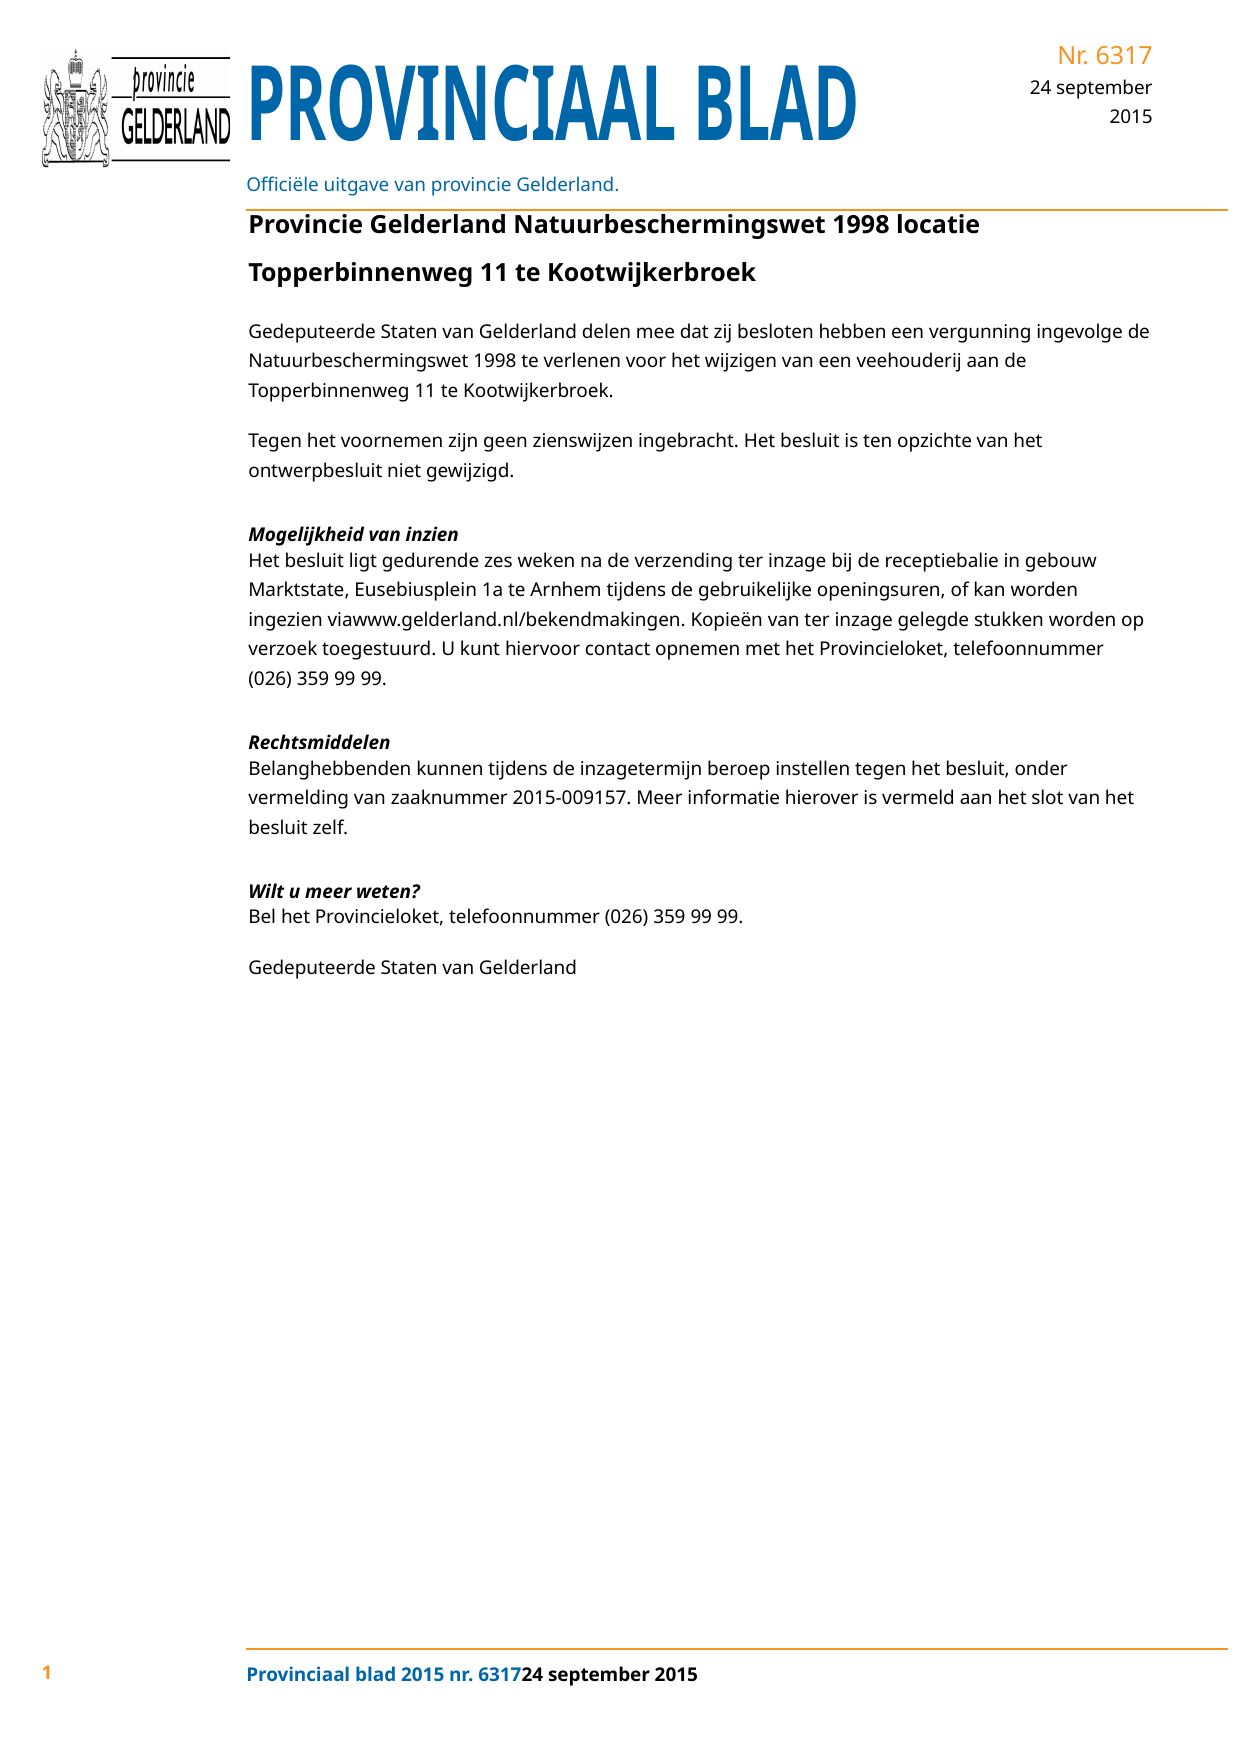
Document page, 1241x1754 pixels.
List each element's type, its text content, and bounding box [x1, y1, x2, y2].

text Provincie Gelderland Natuurbeschermingswet 1998 locatie Topperbinnenweg 11 te Kootwijkerbroek [248, 211, 1152, 288]
text Tegen het voornemen zijn geen zienswijzen ingebracht. Het besluit is ten opzichte van het ontwerpbesluit niet gewijzigd. [248, 427, 1152, 483]
text Bel het Provincieloket, telefoonnummer (026) 359 99 99. [248, 904, 1152, 929]
text Rechtsmiddelen [248, 729, 1152, 755]
text Gedeputeerde Staten van Gelderland delen mee dat zij besloten hebben een vergunning ingevolge de Natuurbeschermingswet 1998 te verlenen voor het wijzigen van een veehouderij aan de Topperbinnenweg 11 te Kootwijkerbroek. [248, 318, 1152, 403]
text Wilt u meer weten? [248, 878, 1152, 904]
text Belanghebbenden kunnen tijdens de inzagetermijn beroep instellen tegen het besluit, onder vermelding van zaaknummer 2015-009157. Meer informatie hierover is vermeld aan het slot van het besluit zelf. [248, 755, 1152, 840]
picture [41, 47, 231, 172]
text Het besluit ligt gedurende zes weken na de verzending ter inzage bij de receptiebalie in gebouw Marktstate, Eusebiusplein 1a te Arnhem tijdens de gebruikelijke openingsuren, of kan worden ingezien viawww.gelderland.nl/bekendmakingen. Kopieën van ter inzage gelegde stukken worden op verzoek toegestuurd. U kunt hiervoor contact opnemen met het Provincieloket, telefoonnummer (026) 359 99 99. [248, 547, 1152, 691]
text Mogelijkheid van inzien [248, 521, 1152, 547]
text Gedeputeerde Staten van Gelderland [248, 954, 1152, 980]
